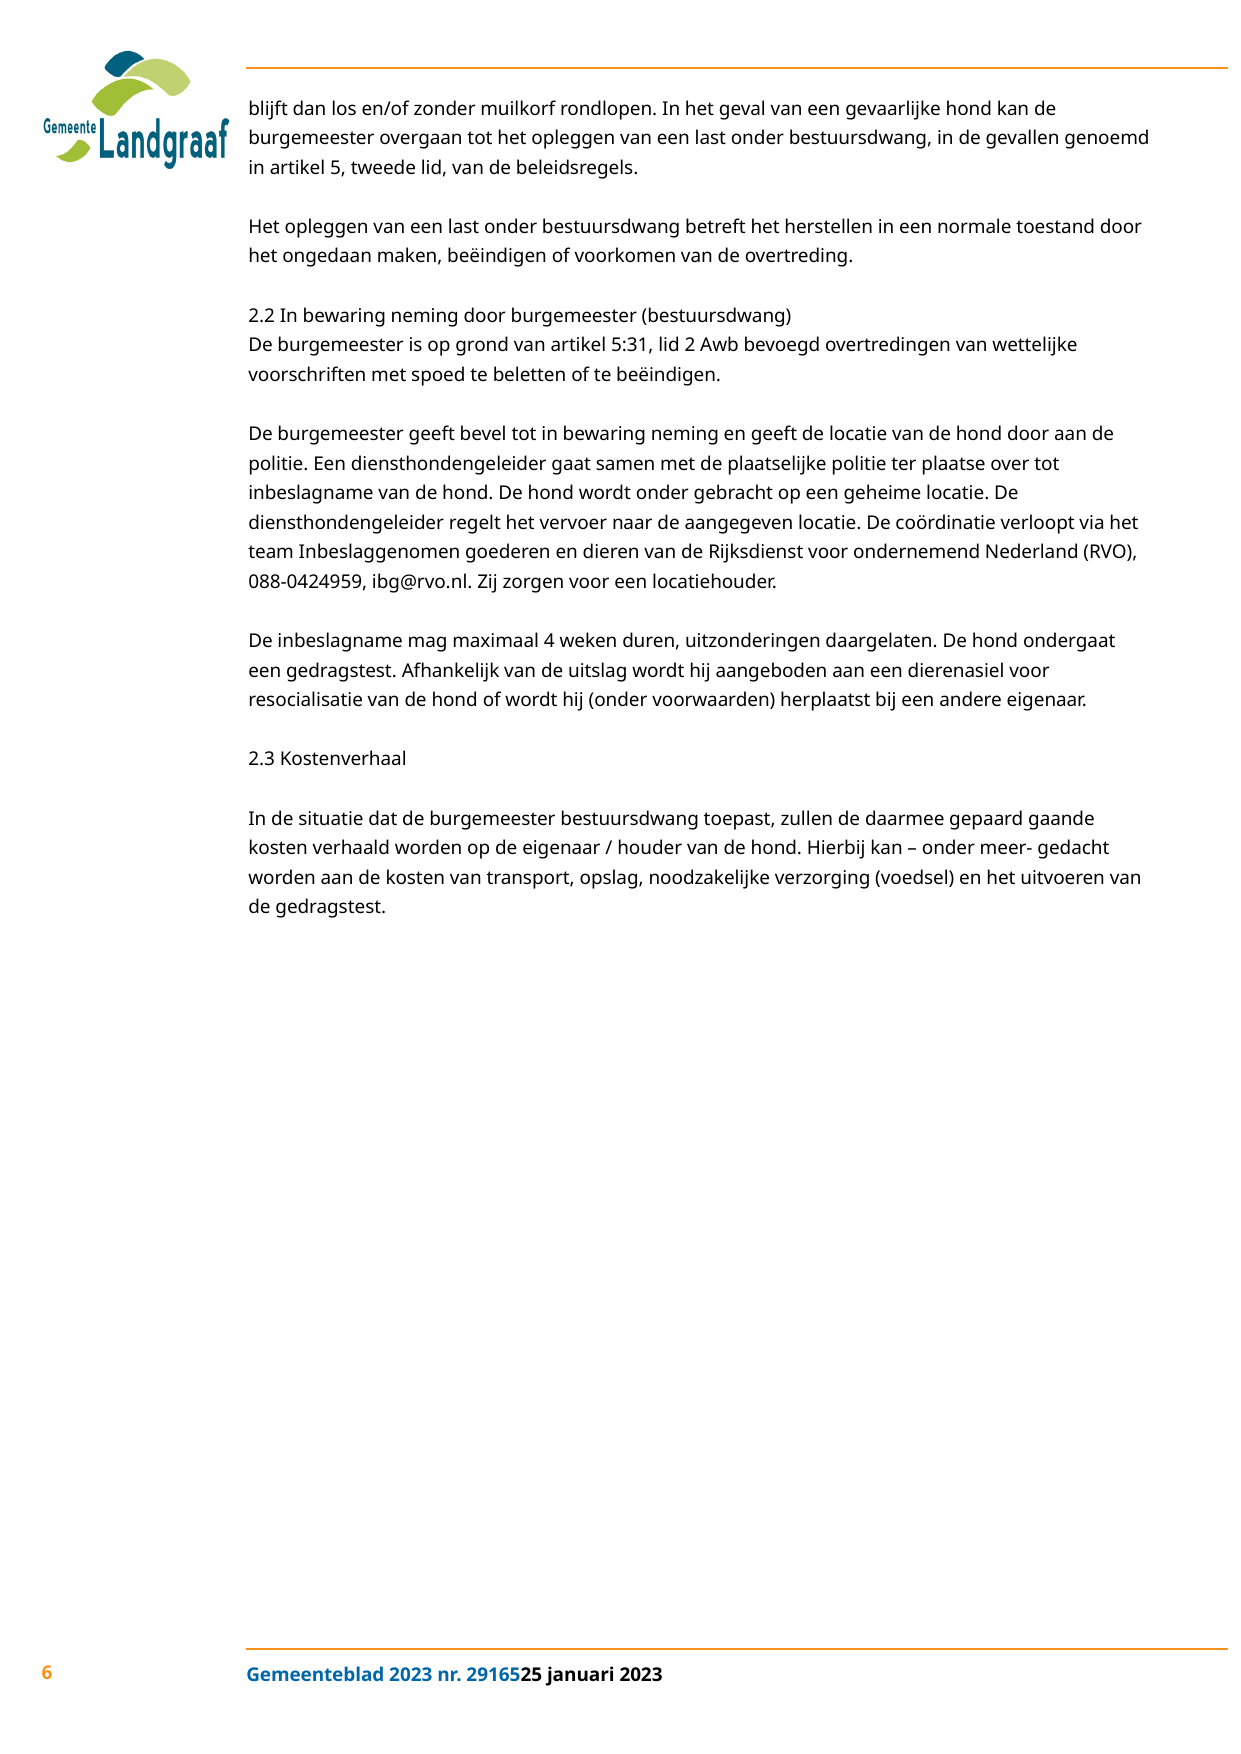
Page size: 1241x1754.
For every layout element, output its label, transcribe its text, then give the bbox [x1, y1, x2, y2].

text De inbeslagname mag maximaal 4 weken duren, uitzonderingen daargelaten. De hond ondergaat een gedragstest. Afhankelijk van de uitslag wordt hij aangeboden aan een dierenasiel voor resocialisatie van de hond of wordt hij (onder voorwaarden) herplaatst bij een andere eigenaar. [248, 627, 1152, 712]
text De burgemeester is op grond van artikel 5:31, lid 2 Awb bevoegd overtredingen van wettelijke voorschriften met spoed te beletten of te beëindigen. [248, 331, 1152, 387]
text In de situatie dat de burgemeester bestuursdwang toepast, zullen de daarmee gepaard gaande kosten verhaald worden op de eigenaar / houder van de hond. Hierbij kan – onder meer- gedacht worden aan de kosten van transport, opslag, noodzakelijke verzorging (voedsel) en het uitvoeren van de gedragstest. [248, 805, 1152, 919]
text Het opleggen van een last onder bestuursdwang betreft het herstellen in een normale toestand door het ongedaan maken, beëindigen of voorkomen van de overtreding. [248, 213, 1152, 268]
picture [41, 47, 231, 172]
text De burgemeester geeft bevel tot in bewaring neming en geeft de locatie van de hond door aan de politie. Een diensthondengeleider gaat samen met de plaatselijke politie ter plaatse over tot inbeslagname van de hond. De hond wordt onder gebracht op een geheime locatie. De diensthondengeleider regelt het vervoer naar de aangegeven locatie. De coördinatie verloopt via het team Inbeslaggenomen goederen en dieren van de Rijksdienst voor ondernemend Nederland (RVO), 088-0424959, ibg@rvo.nl. Zij zorgen voor een locatiehouder. [248, 420, 1152, 594]
text blijft dan los en/of zonder muilkorf rondlopen. In het geval van een gevaarlijke hond kan de burgemeester overgaan tot het opleggen van een last onder bestuursdwang, in de gevallen genoemd in artikel 5, tweede lid, van de beleidsregels. [248, 95, 1152, 180]
text 2.3 Kostenverhaal [248, 746, 1152, 771]
text 2.2 In bewaring neming door burgemeester (bestuursdwang) [248, 302, 1152, 328]
